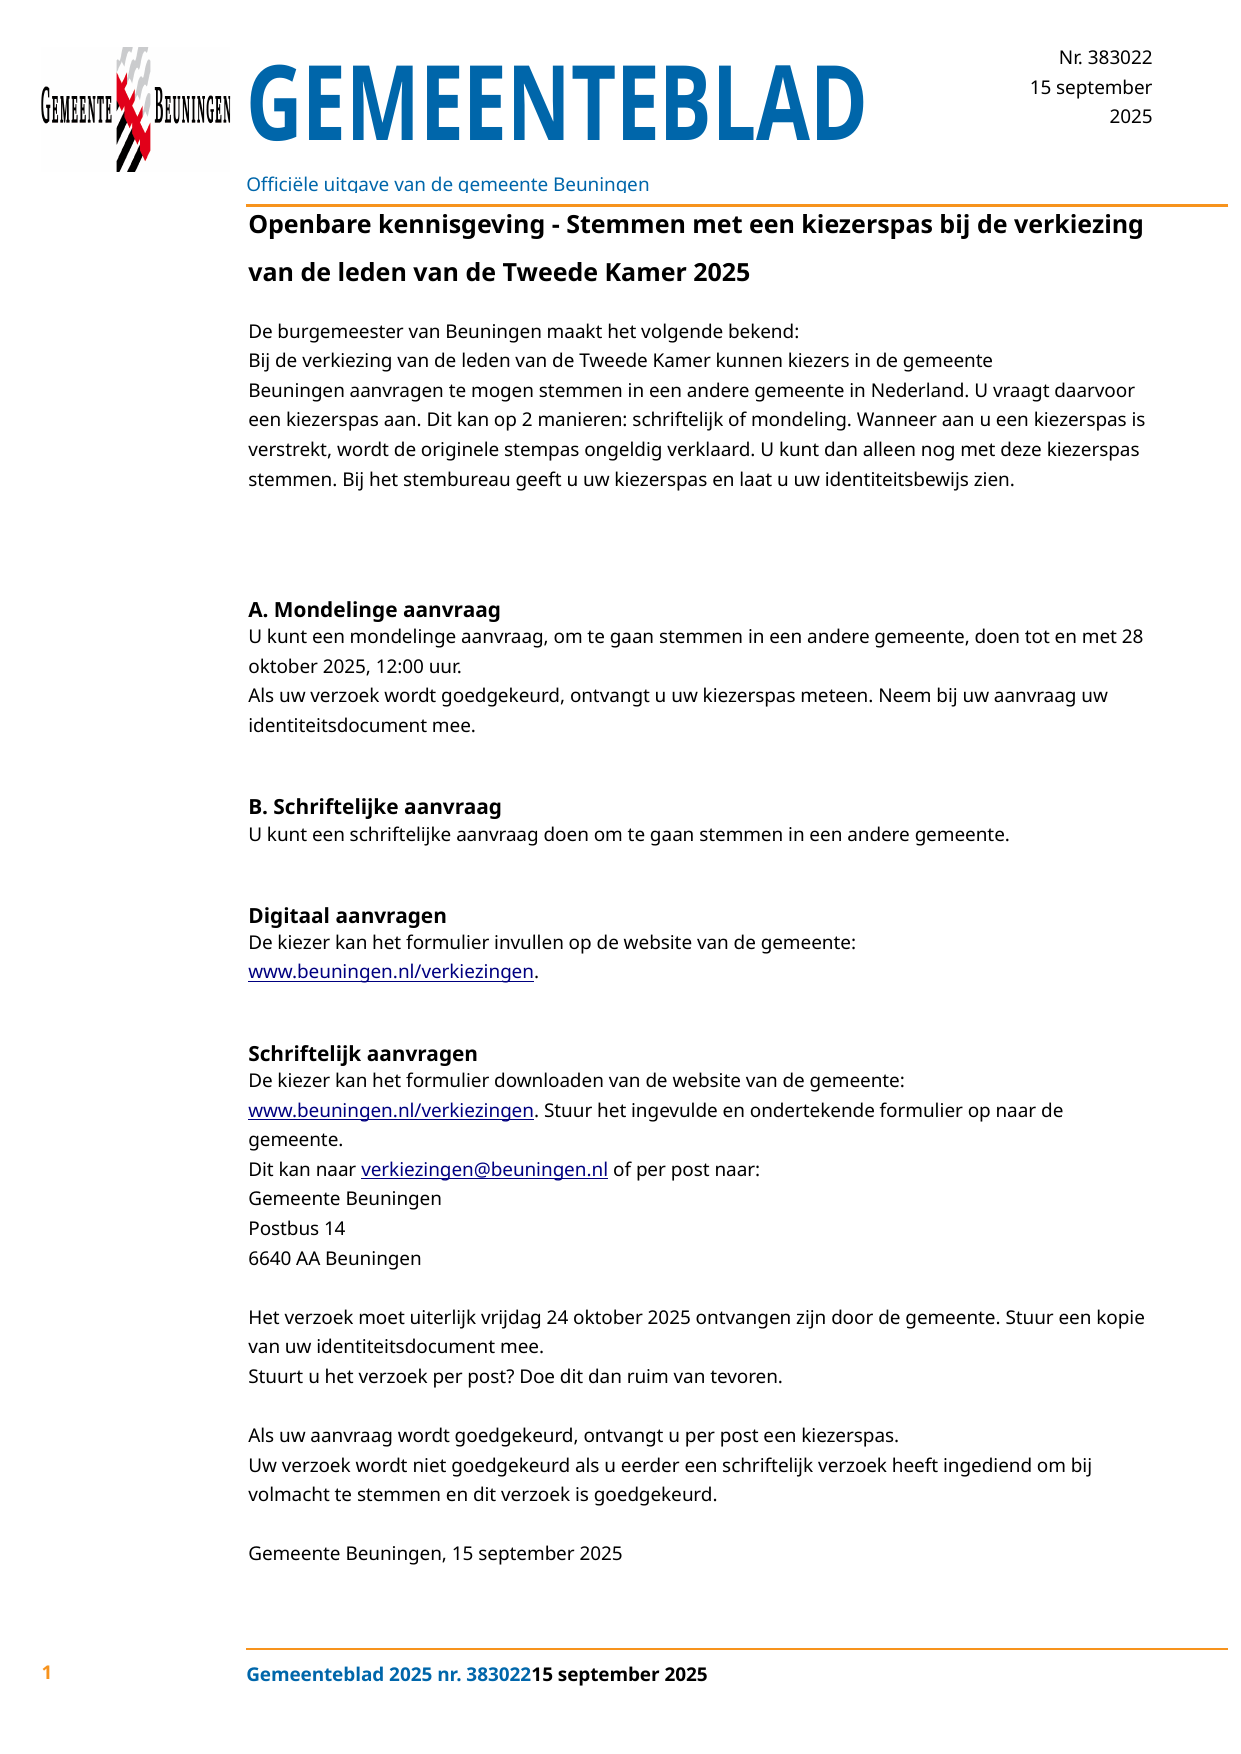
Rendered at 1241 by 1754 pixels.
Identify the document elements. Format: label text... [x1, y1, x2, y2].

text U kunt een schriftelijke aanvraag doen om te gaan stemmen in een andere gemeente. [248, 821, 1152, 846]
text U kunt een mondelinge aanvraag, om te gaan stemmen in een andere gemeente, doen tot en met 28 oktober 2025, 12:00 uur. [248, 623, 1152, 679]
text Openbare kennisgeving - Stemmen met een kiezerspas bij de verkiezing van de leden van de Tweede Kamer 2025 [248, 207, 1152, 288]
text 6640 AA Beuningen [248, 1245, 1152, 1270]
text Het verzoek moet uiterlijk vrijdag 24 oktober 2025 ontvangen zijn door de gemeente. Stuur een kopie van uw identiteitsdocument mee. [248, 1304, 1152, 1359]
text De kiezer kan het formulier downloaden van de website van de gemeente: www.beuningen.nl/verkiezingen. Stuur het ingevulde en ondertekende formulier op naar de gemeente. [248, 1067, 1152, 1152]
text De burgemeester van Beuningen maakt het volgende bekend: [248, 318, 1152, 344]
text Postbus 14 [248, 1215, 1152, 1241]
text Gemeente Beuningen, 15 september 2025 [248, 1541, 1152, 1566]
text Beuningen aanvragen te mogen stemmen in een andere gemeente in Nederland. U vraagt daarvoor een kiezerspas aan. Dit kan op 2 manieren: schriftelijk of mondeling. Wanneer aan u een kiezerspas is verstrekt, wordt de originele stempas ongeldig verklaard. U kunt dan alleen nog met deze kiezerspas stemmen. Bij het stembureau geeft u uw kiezerspas en laat u uw identiteitsbewijs zien. [248, 377, 1152, 492]
text Digitaal aanvragen [248, 901, 1152, 929]
text Bij de verkiezing van de leden van de Tweede Kamer kunnen kiezers in de gemeente [248, 347, 1152, 373]
text Gemeente Beuningen [248, 1186, 1152, 1211]
text Als uw verzoek wordt goedgekeurd, ontvangt u uw kiezerspas meteen. Neem bij uw aanvraag uw identiteitsdocument mee. [248, 683, 1152, 738]
text A. Mondelinge aanvraag [248, 595, 1152, 623]
text Uw verzoek wordt niet goedgekeurd als u eerder een schriftelijk verzoek heeft ingediend om bij volmacht te stemmen en dit verzoek is goedgekeurd. [248, 1452, 1152, 1507]
text B. Schriftelijke aanvraag [248, 792, 1152, 821]
picture [41, 47, 231, 172]
text Schriftelijk aanvragen [248, 1039, 1152, 1067]
text Als uw aanvraag wordt goedgekeurd, ontvangt u per post een kiezerspas. [248, 1422, 1152, 1448]
text Dit kan naar verkiezingen@beuningen.nl of per post naar: [248, 1156, 1152, 1182]
text De kiezer kan het formulier invullen op de website van de gemeente: www.beuningen.nl/verkiezingen. [248, 929, 1152, 984]
text Stuurt u het verzoek per post? Doe dit dan ruim van tevoren. [248, 1363, 1152, 1389]
